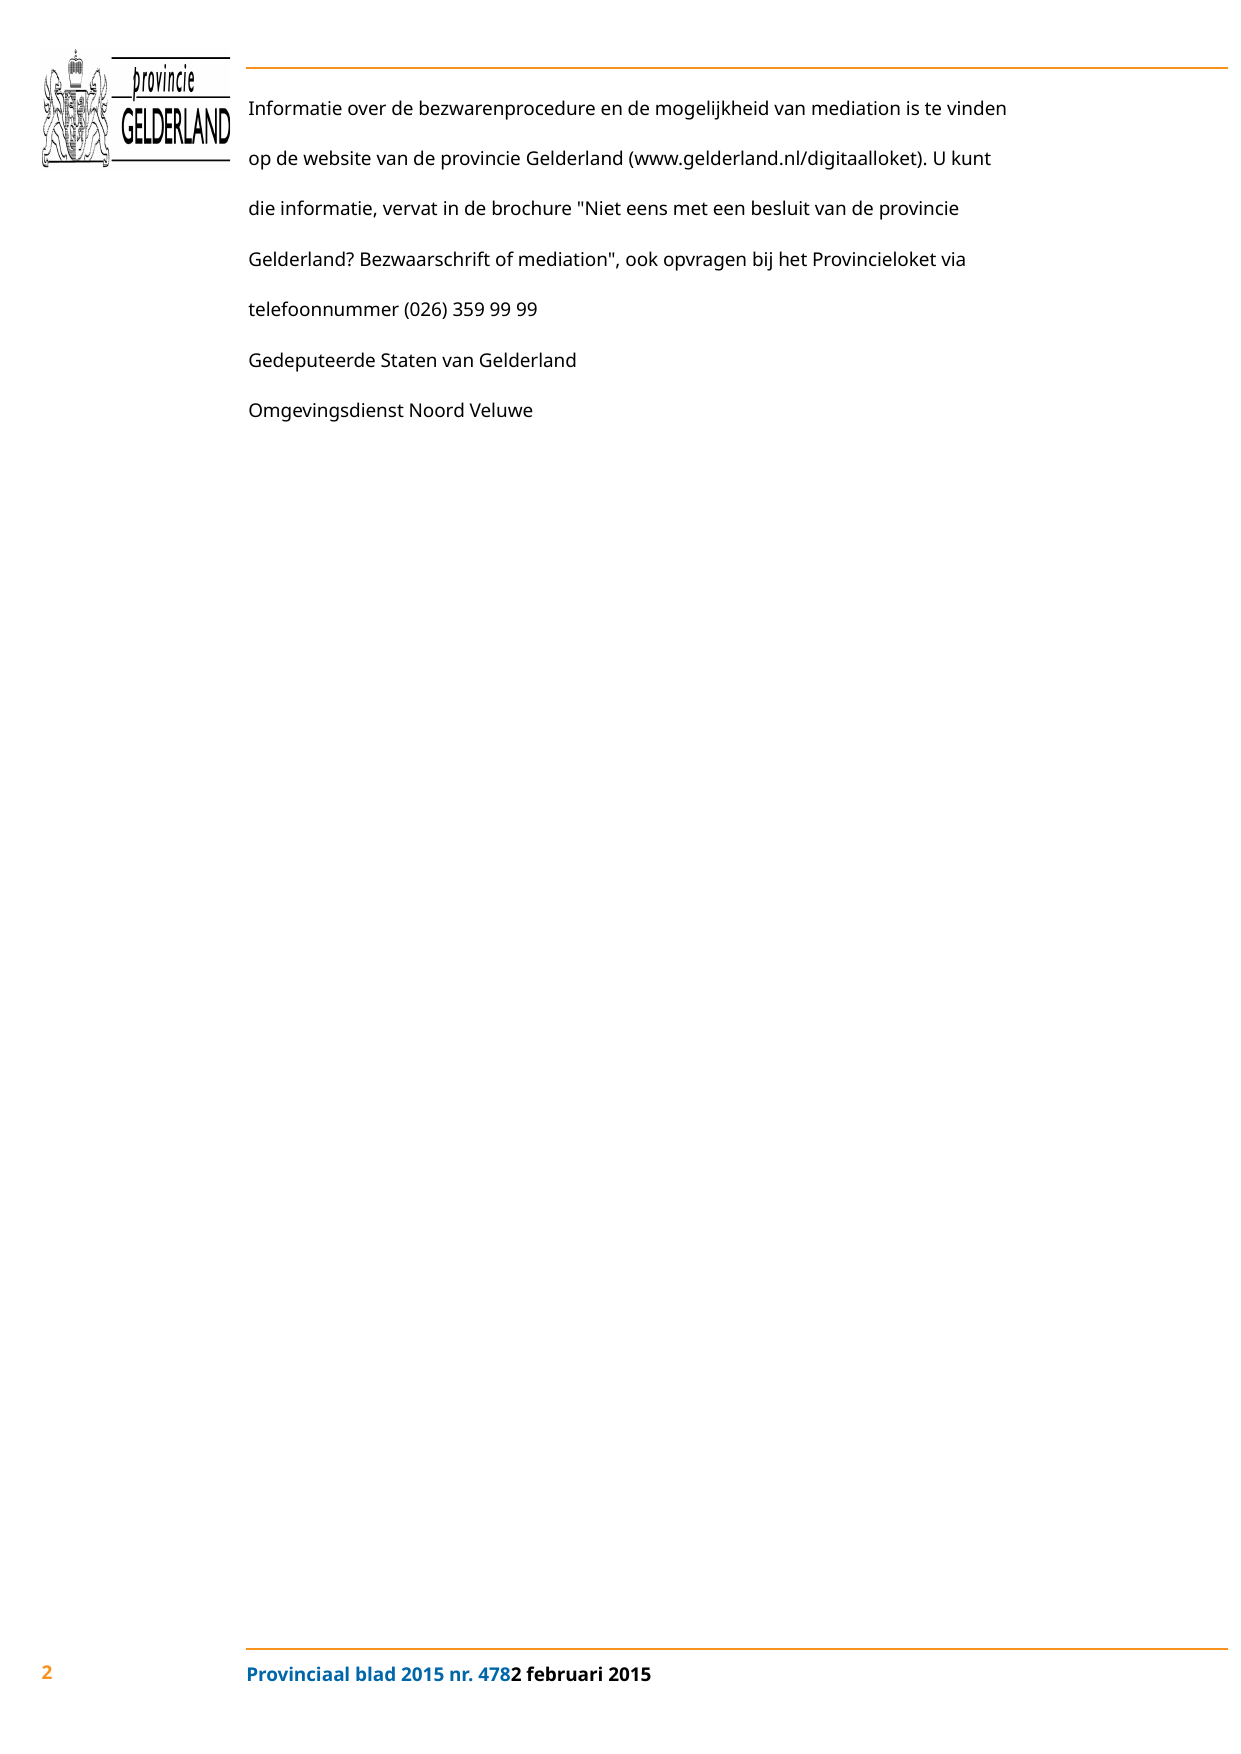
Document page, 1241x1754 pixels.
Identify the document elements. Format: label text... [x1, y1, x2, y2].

text op de website van de provincie Gelderland (www.gelderland.nl/digitaalloket). U kunt [248, 145, 1152, 171]
text Gelderland? Bezwaarschrift of mediation", ook opvragen bij het Provincieloket via [248, 246, 1152, 272]
text Gedeputeerde Staten van Gelderland [248, 347, 1152, 373]
text Informatie over de bezwarenprocedure en de mogelijkheid van mediation is te vinden [248, 95, 1152, 121]
text telefoonnummer (026) 359 99 99 [248, 296, 1152, 322]
picture [41, 47, 231, 172]
text die informatie, vervat in de brochure "Niet eens met een besluit van de provincie [248, 196, 1152, 221]
text Omgevingsdienst Noord Veluwe [248, 397, 1152, 423]
